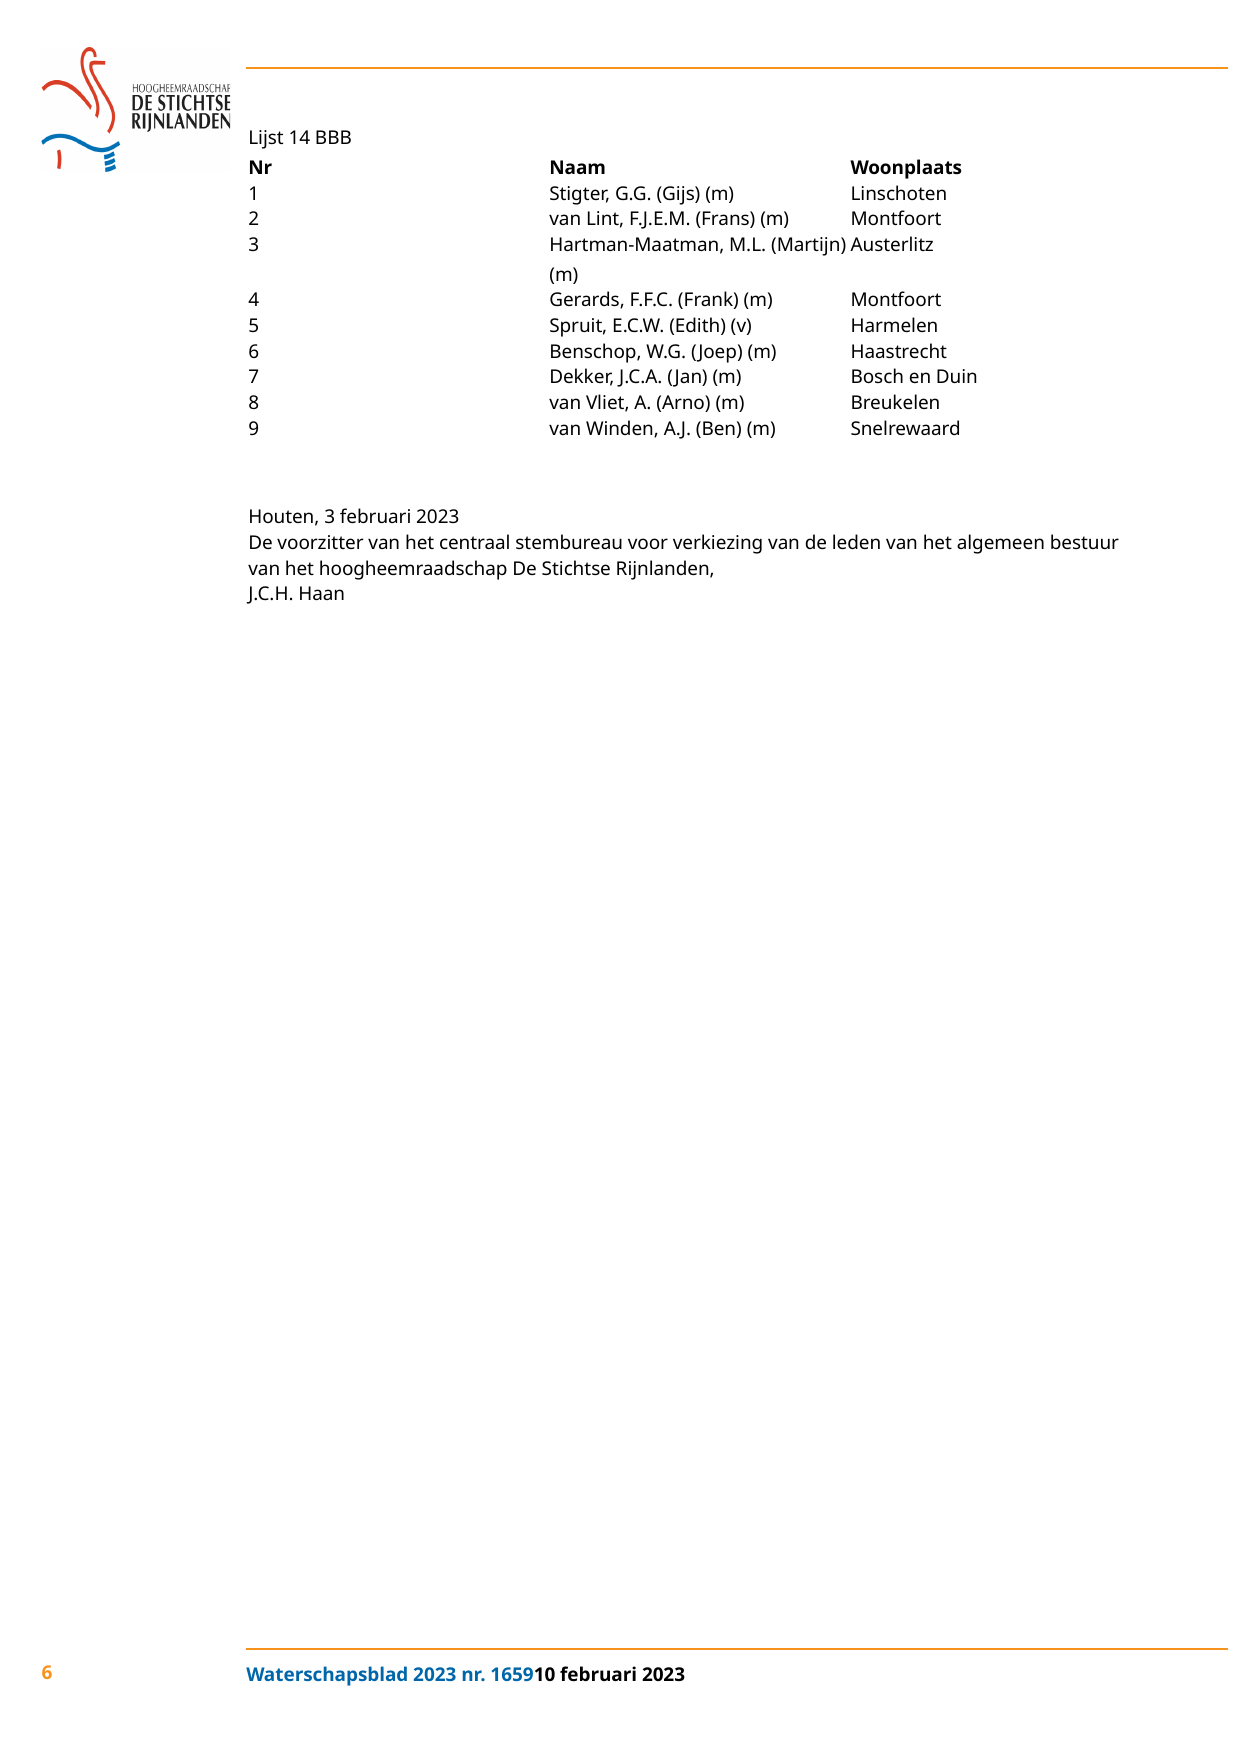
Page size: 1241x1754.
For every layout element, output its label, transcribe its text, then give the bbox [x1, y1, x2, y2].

table_cell Austerlitz [850, 231, 1152, 287]
table_cell Linschoten [850, 180, 1152, 206]
table_cell 6 [248, 338, 549, 364]
table_cell Dekker, J.C.A. (Jan) (m) [549, 364, 850, 389]
table_cell 7 [248, 364, 549, 389]
table_cell Benschop, W.G. (Joep) (m) [549, 338, 850, 364]
table_header Naam [549, 154, 850, 180]
table_cell 2 [248, 206, 549, 231]
table_cell Hartman-Maatman, M.L. (Martijn) (m) [549, 231, 850, 287]
table_cell Snelrewaard [850, 415, 1152, 441]
table_cell Harmelen [850, 312, 1152, 338]
table_cell van Winden, A.J. (Ben) (m) [549, 415, 850, 441]
text Houten, 3 februari 2023 [248, 503, 1152, 529]
table_cell Stigter, G.G. (Gijs) (m) [549, 180, 850, 206]
table_cell 8 [248, 390, 549, 415]
table_cell Spruit, E.C.W. (Edith) (v) [549, 312, 850, 338]
table_header Nr [248, 154, 549, 180]
table_cell van Vliet, A. (Arno) (m) [549, 390, 850, 415]
table_cell 3 [248, 231, 549, 287]
table_cell 1 [248, 180, 549, 206]
table_cell Haastrecht [850, 338, 1152, 364]
table_cell 5 [248, 312, 549, 338]
table_cell 4 [248, 287, 549, 312]
text J.C.H. Haan [248, 581, 1152, 606]
table_cell Montfoort [850, 206, 1152, 231]
table_header Woonplaats [850, 154, 1152, 180]
table_cell Montfoort [850, 287, 1152, 312]
text Lijst 14 BBB [248, 124, 1152, 150]
text De voorzitter van het centraal stembureau voor verkiezing van de leden van het algemeen bestuur van het hoogheemraadschap De Stichtse Rijnlanden, [248, 529, 1152, 581]
table_cell 9 [248, 415, 549, 441]
table_cell Gerards, F.F.C. (Frank) (m) [549, 287, 850, 312]
picture [41, 47, 231, 172]
table_cell Bosch en Duin [850, 364, 1152, 389]
table_cell van Lint, F.J.E.M. (Frans) (m) [549, 206, 850, 231]
table_cell Breukelen [850, 390, 1152, 415]
